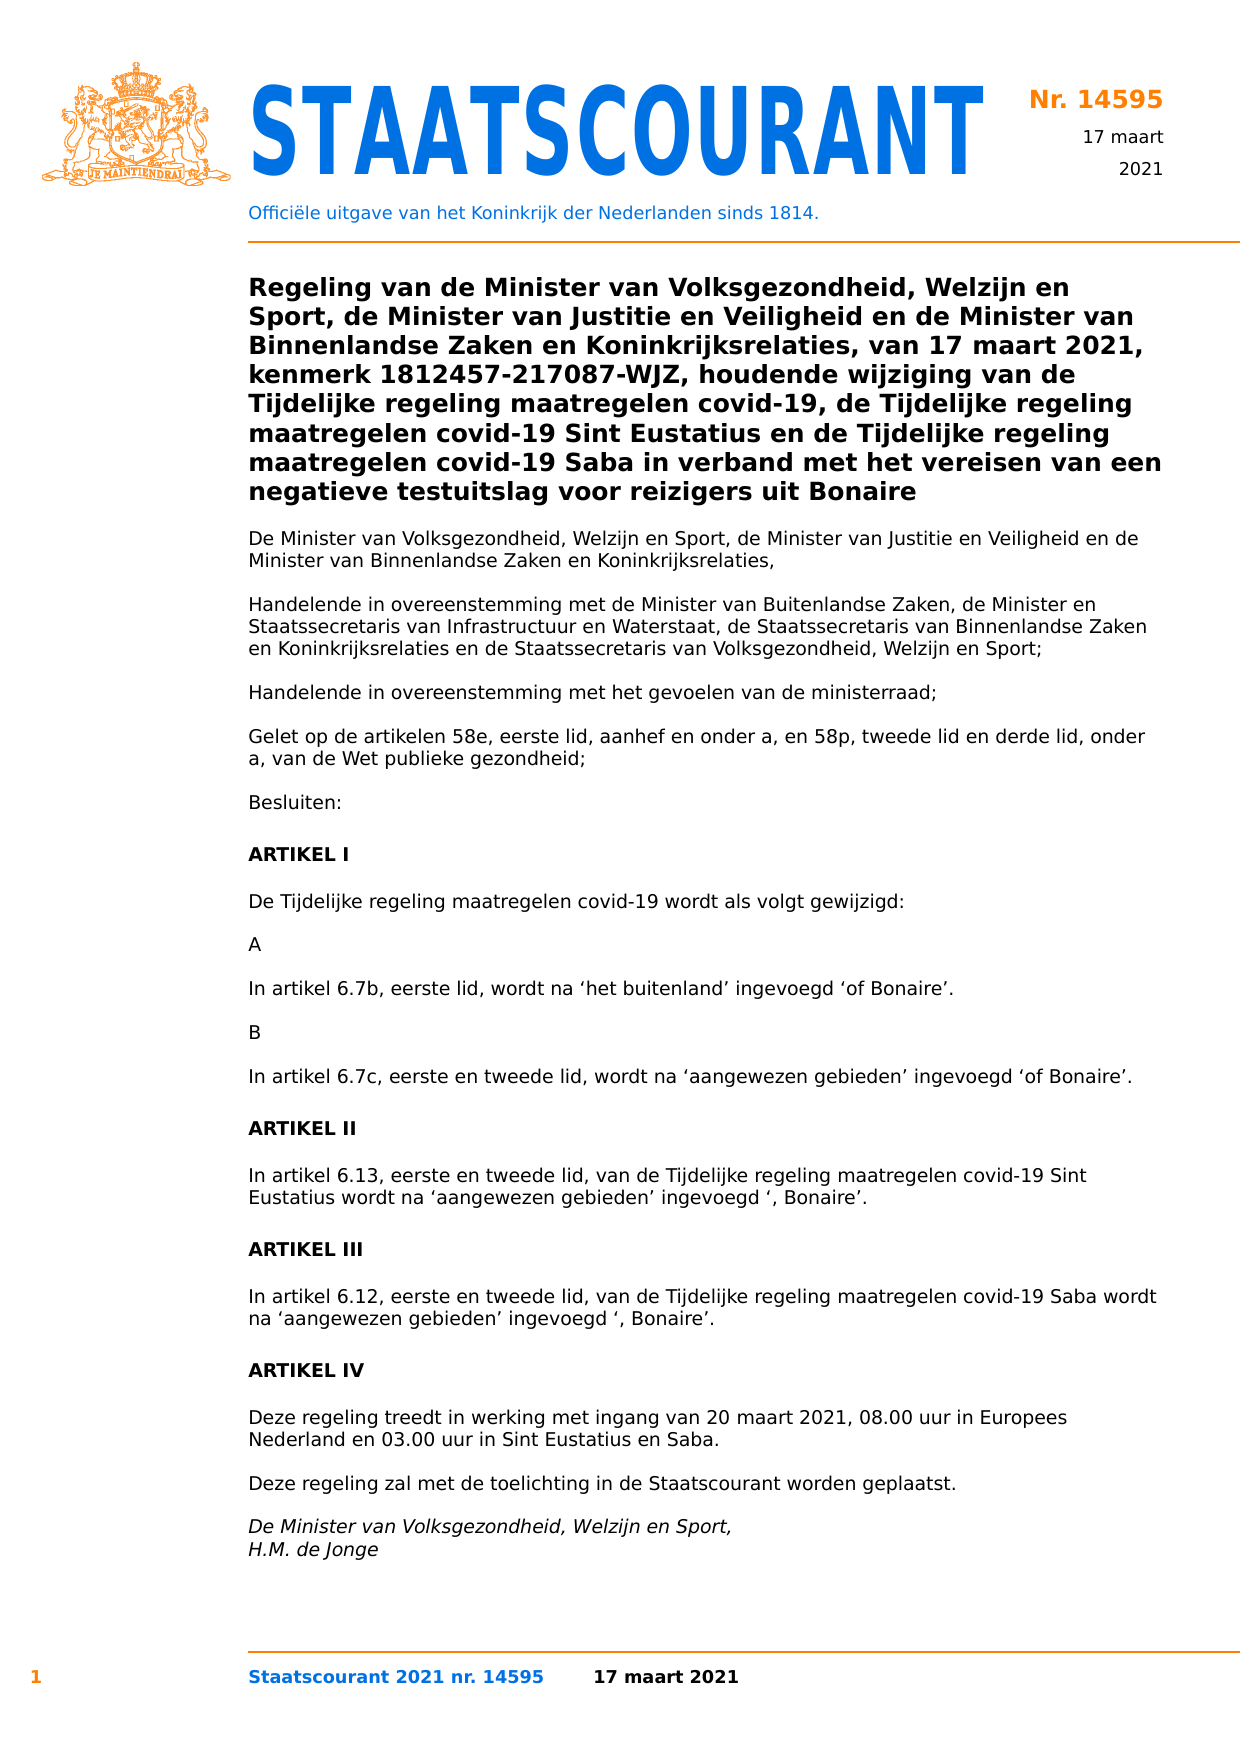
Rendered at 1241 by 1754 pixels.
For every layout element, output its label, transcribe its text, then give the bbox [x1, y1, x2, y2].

text B [248, 1022, 1163, 1044]
text Gelet op de artikelen 58e, eerste lid, aanhef en onder a, en 58p, tweede lid en derde lid, onder a, van de Wet publieke gezondheid; [248, 726, 1163, 770]
subtitle Regeling van de Minister van Volksgezondheid, Welzijn en Sport, de Minister van Justitie en Veiligheid en de Minister van Binnenlandse Zaken en Koninkrijksrelaties, van 17 maart 2021, kenmerk 1812457-217087-WJZ, houdende wijziging van de Tijdelijke regeling maatregelen covid-19, de Tijdelijke regeling maatregelen covid-19 Sint Eustatius en de Tijdelijke regeling maatregelen covid-19 Saba in verband met het vereisen van een negatieve testuitslag voor reizigers uit Bonaire [248, 273, 1163, 506]
table_header [25, 62, 248, 241]
subtitle ARTIKEL III [248, 1239, 1163, 1261]
text A [248, 934, 1163, 956]
text In artikel 6.7c, eerste en tweede lid, wordt na ‘aangewezen gebieden’ ingevoegd ‘of Bonaire’. [248, 1066, 1163, 1088]
table_header STAATSCOURANT [248, 62, 998, 203]
table_header Nr. 14595 [998, 62, 1240, 121]
table_cell 17 maart [998, 121, 1240, 153]
text In artikel 6.7b, eerste lid, wordt na ‘het buitenland’ ingevoegd ‘of Bonaire’. [248, 978, 1163, 1000]
subtitle ARTIKEL IV [248, 1360, 1163, 1382]
table_cell 2021 [998, 153, 1240, 203]
text De Tijdelijke regeling maatregelen covid-19 wordt als volgt gewijzigd: [248, 891, 1163, 912]
table_cell Officiële uitgave van het Koninkrijk der Nederlanden sinds 1814. [248, 203, 1240, 241]
text De Minister van Volksgezondheid, Welzijn en Sport, H.M. de Jonge [248, 1516, 1163, 1560]
text Besluiten: [248, 792, 1163, 813]
subtitle ARTIKEL I [248, 843, 1163, 866]
text Deze regeling treedt in werking met ingang van 20 maart 2021, 08.00 uur in Europees Nederland en 03.00 uur in Sint Eustatius en Saba. [248, 1407, 1163, 1451]
text In artikel 6.13, eerste en tweede lid, van de Tijdelijke regeling maatregelen covid-19 Sint Eustatius wordt na ‘aangewezen gebieden’ ingevoegd ‘, Bonaire’. [248, 1165, 1163, 1209]
text Deze regeling zal met de toelichting in de Staatscourant worden geplaatst. [248, 1473, 1163, 1494]
text De Minister van Volksgezondheid, Welzijn en Sport, de Minister van Justitie en Veiligheid en de Minister van Binnenlandse Zaken en Koninkrijksrelaties, [248, 528, 1163, 572]
text Handelende in overeenstemming met de Minister van Buitenlandse Zaken, de Minister en Staatssecretaris van Infrastructuur en Waterstaat, de Staatssecretaris van Binnenlandse Zaken en Koninkrijksrelaties en de Staatssecretaris van Volksgezondheid, Welzijn en Sport; [248, 594, 1163, 660]
subtitle ARTIKEL II [248, 1118, 1163, 1140]
text Handelende in overeenstemming met het gevoelen van de ministerraad; [248, 682, 1163, 704]
picture [41, 62, 231, 186]
text In artikel 6.12, eerste en tweede lid, van de Tijdelijke regeling maatregelen covid-19 Saba wordt na ‘aangewezen gebieden’ ingevoegd ‘, Bonaire’. [248, 1286, 1163, 1330]
